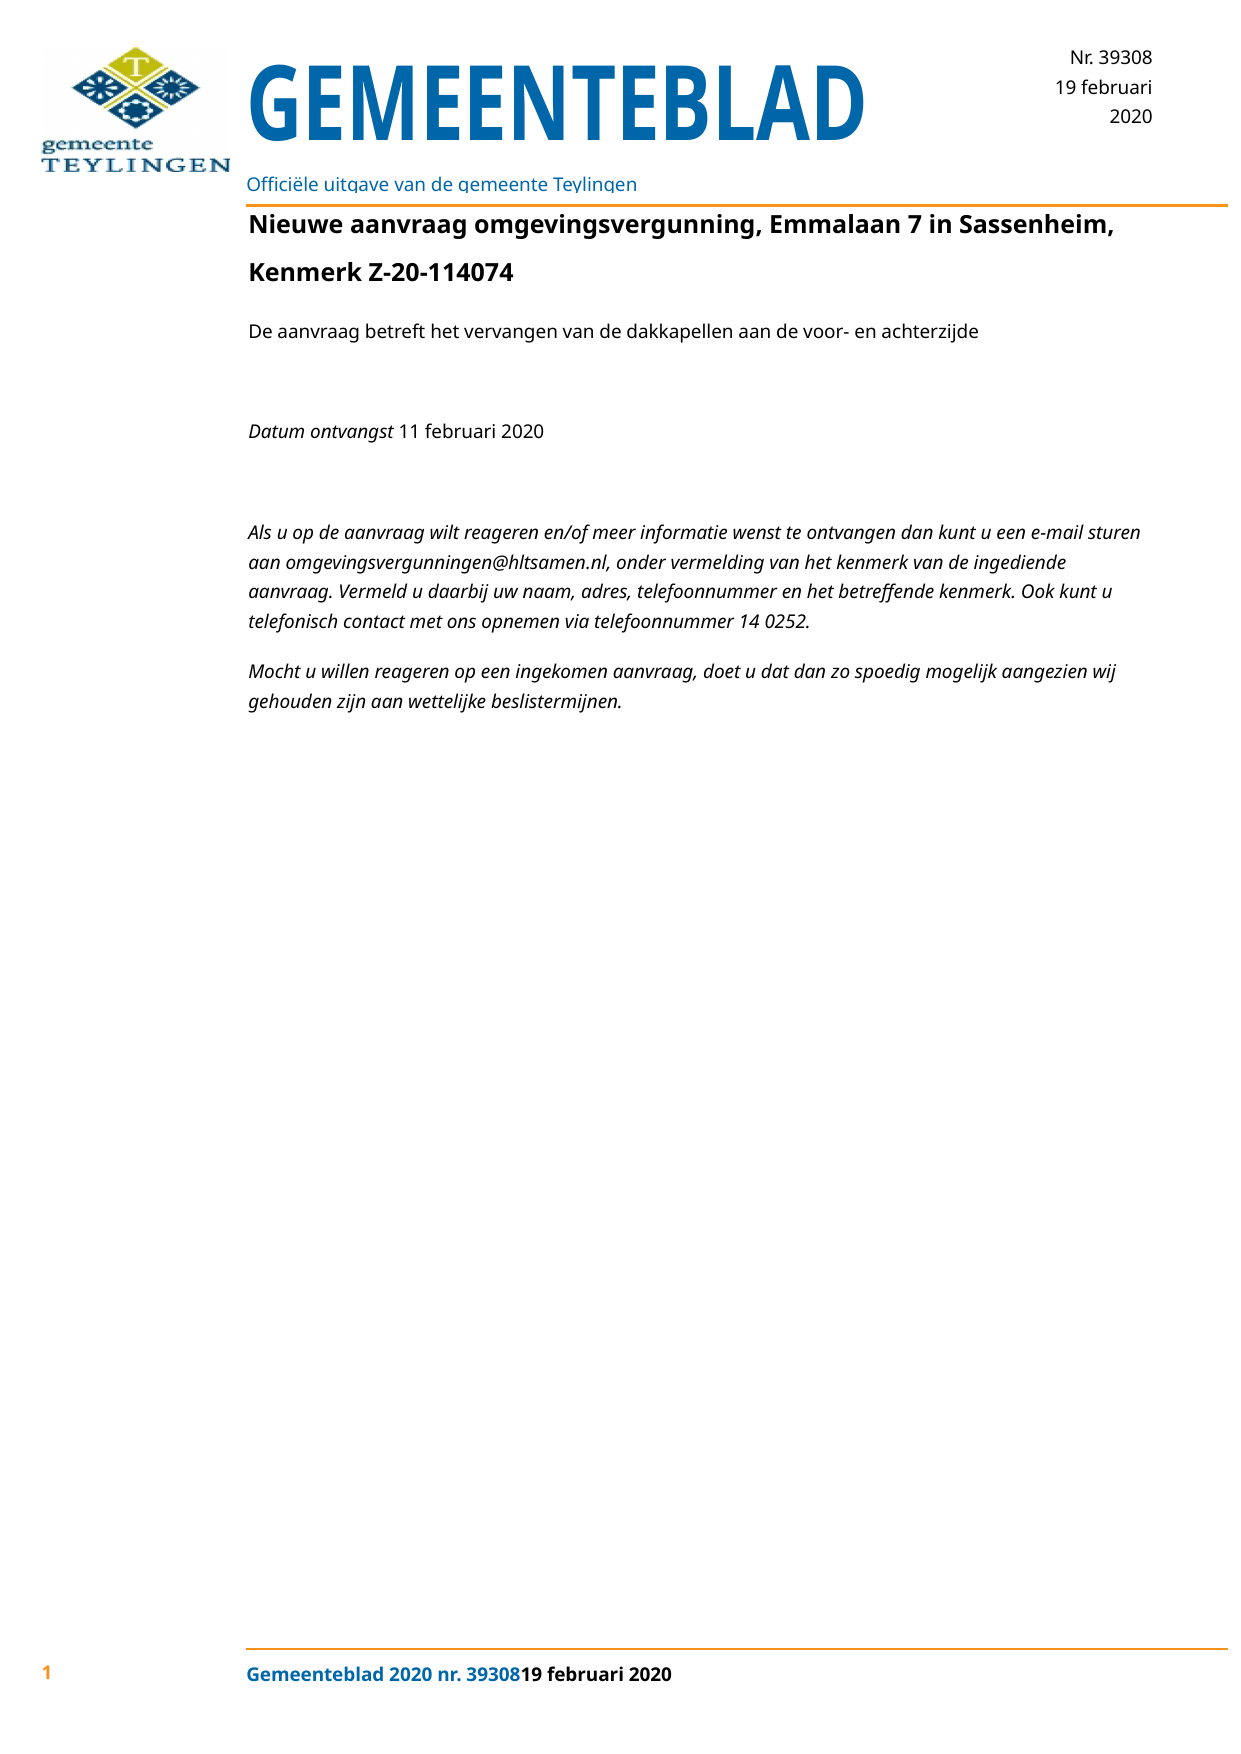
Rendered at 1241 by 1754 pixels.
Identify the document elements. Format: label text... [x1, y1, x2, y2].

text Mocht u willen reageren op een ingekomen aanvraag, doet u dat dan zo spoedig mogelijk aangezien wij gehouden zijn aan wettelijke beslistermijnen. [248, 659, 1152, 714]
text De aanvraag betreft het vervangen van de dakkapellen aan de voor- en achterzijde [248, 318, 1152, 344]
text Als u op de aanvraag wilt reageren en/of meer informatie wenst te ontvangen dan kunt u een e-mail sturen aan omgevingsvergunningen@hltsamen.nl, onder vermelding van het kenmerk van de ingediende aanvraag. Vermeld u daarbij uw naam, adres, telefoonnummer en het betreffende kenmerk. Ook kunt u telefonisch contact met ons opnemen via telefoonnummer 14 0252. [248, 519, 1152, 634]
text Datum ontvangst 11 februari 2020 [248, 419, 1152, 444]
picture [41, 47, 231, 172]
text Nieuwe aanvraag omgevingsvergunning, Emmalaan 7 in Sassenheim, Kenmerk Z-20-114074 [248, 207, 1152, 288]
